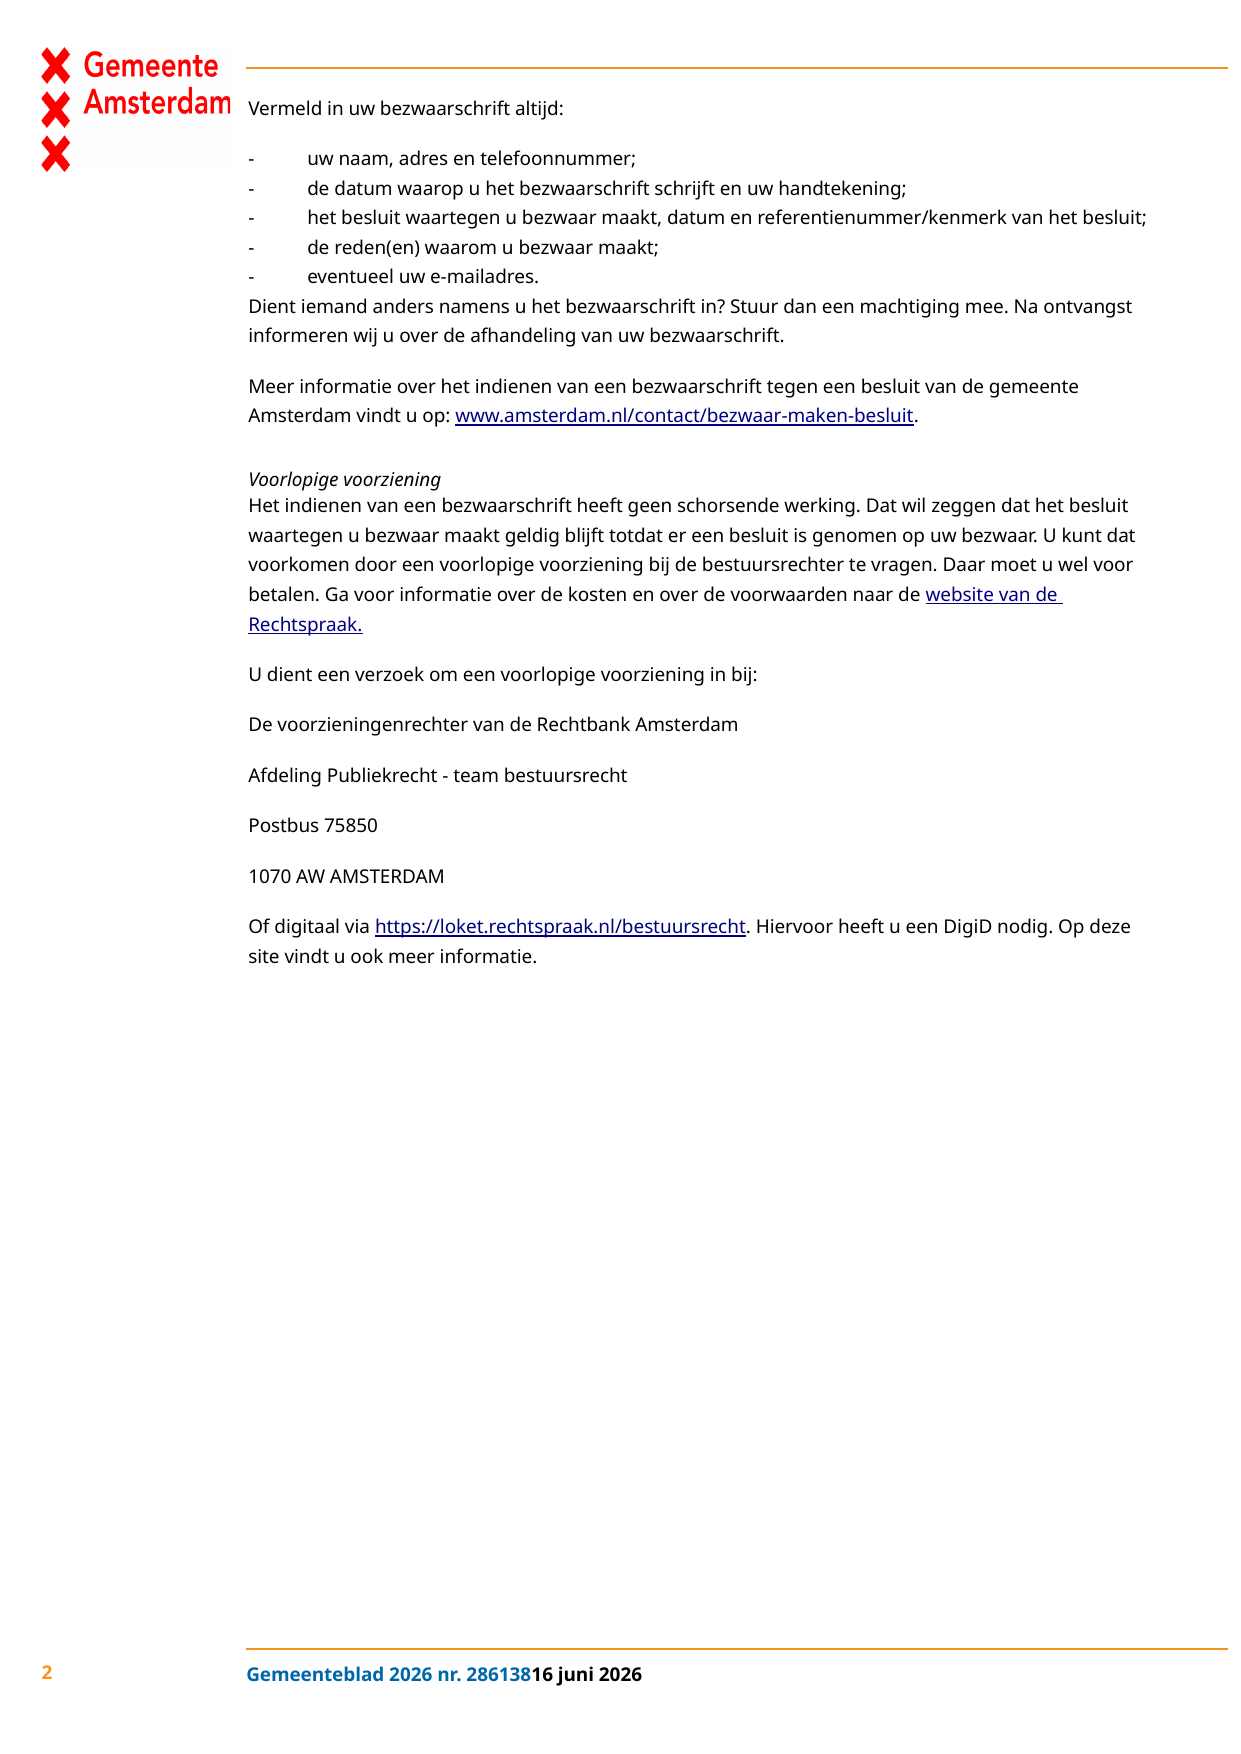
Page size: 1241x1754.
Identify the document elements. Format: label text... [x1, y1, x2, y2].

list uw naam, adres en telefoonnummer; [248, 145, 1152, 171]
text Dient iemand anders namens u het bezwaarschrift in? Stuur dan een machtiging mee. Na ontvangst informeren wij u over de afhandeling van uw bezwaarschrift. [248, 293, 1152, 348]
picture [41, 47, 231, 172]
text Of digitaal via https://loket.rechtspraak.nl/bestuursrecht. Hiervoor heeft u een DigiD nodig. Op deze site vindt u ook meer informatie. [248, 913, 1152, 968]
text Postbus 75850 [248, 812, 1152, 838]
text Meer informatie over het indienen van een bezwaarschrift tegen een besluit van de gemeente Amsterdam vindt u op: www.amsterdam.nl/contact/bezwaar-maken-besluit. [248, 373, 1152, 428]
list de reden(en) waarom u bezwaar maakt; [248, 234, 1152, 260]
text Het indienen van een bezwaarschrift heeft geen schorsende werking. Dat wil zeggen dat het besluit waartegen u bezwaar maakt geldig blijft totdat er een besluit is genomen op uw bezwaar. U kunt dat voorkomen door een voorlopige voorziening bij de bestuursrechter te vragen. Daar moet u wel voor betalen. Ga voor informatie over de kosten en over de voorwaarden naar de website van de Rechtspraak. [248, 492, 1152, 636]
text De voorzieningenrechter van de Rechtbank Amsterdam [248, 712, 1152, 737]
list de datum waarop u het bezwaarschrift schrijft en uw handtekening; [248, 175, 1152, 201]
text Afdeling Publiekrecht - team bestuursrecht [248, 762, 1152, 788]
text Vermeld in uw bezwaarschrift altijd: [248, 95, 1152, 121]
text U dient een verzoek om een voorlopige voorziening in bij: [248, 661, 1152, 687]
text Voorlopige voorziening [248, 467, 1152, 492]
list eventueel uw e-mailadres. [248, 263, 1152, 289]
list het besluit waartegen u bezwaar maakt, datum en referentienummer/kenmerk van het besluit; [248, 204, 1152, 230]
text 1070 AW AMSTERDAM [248, 863, 1152, 888]
